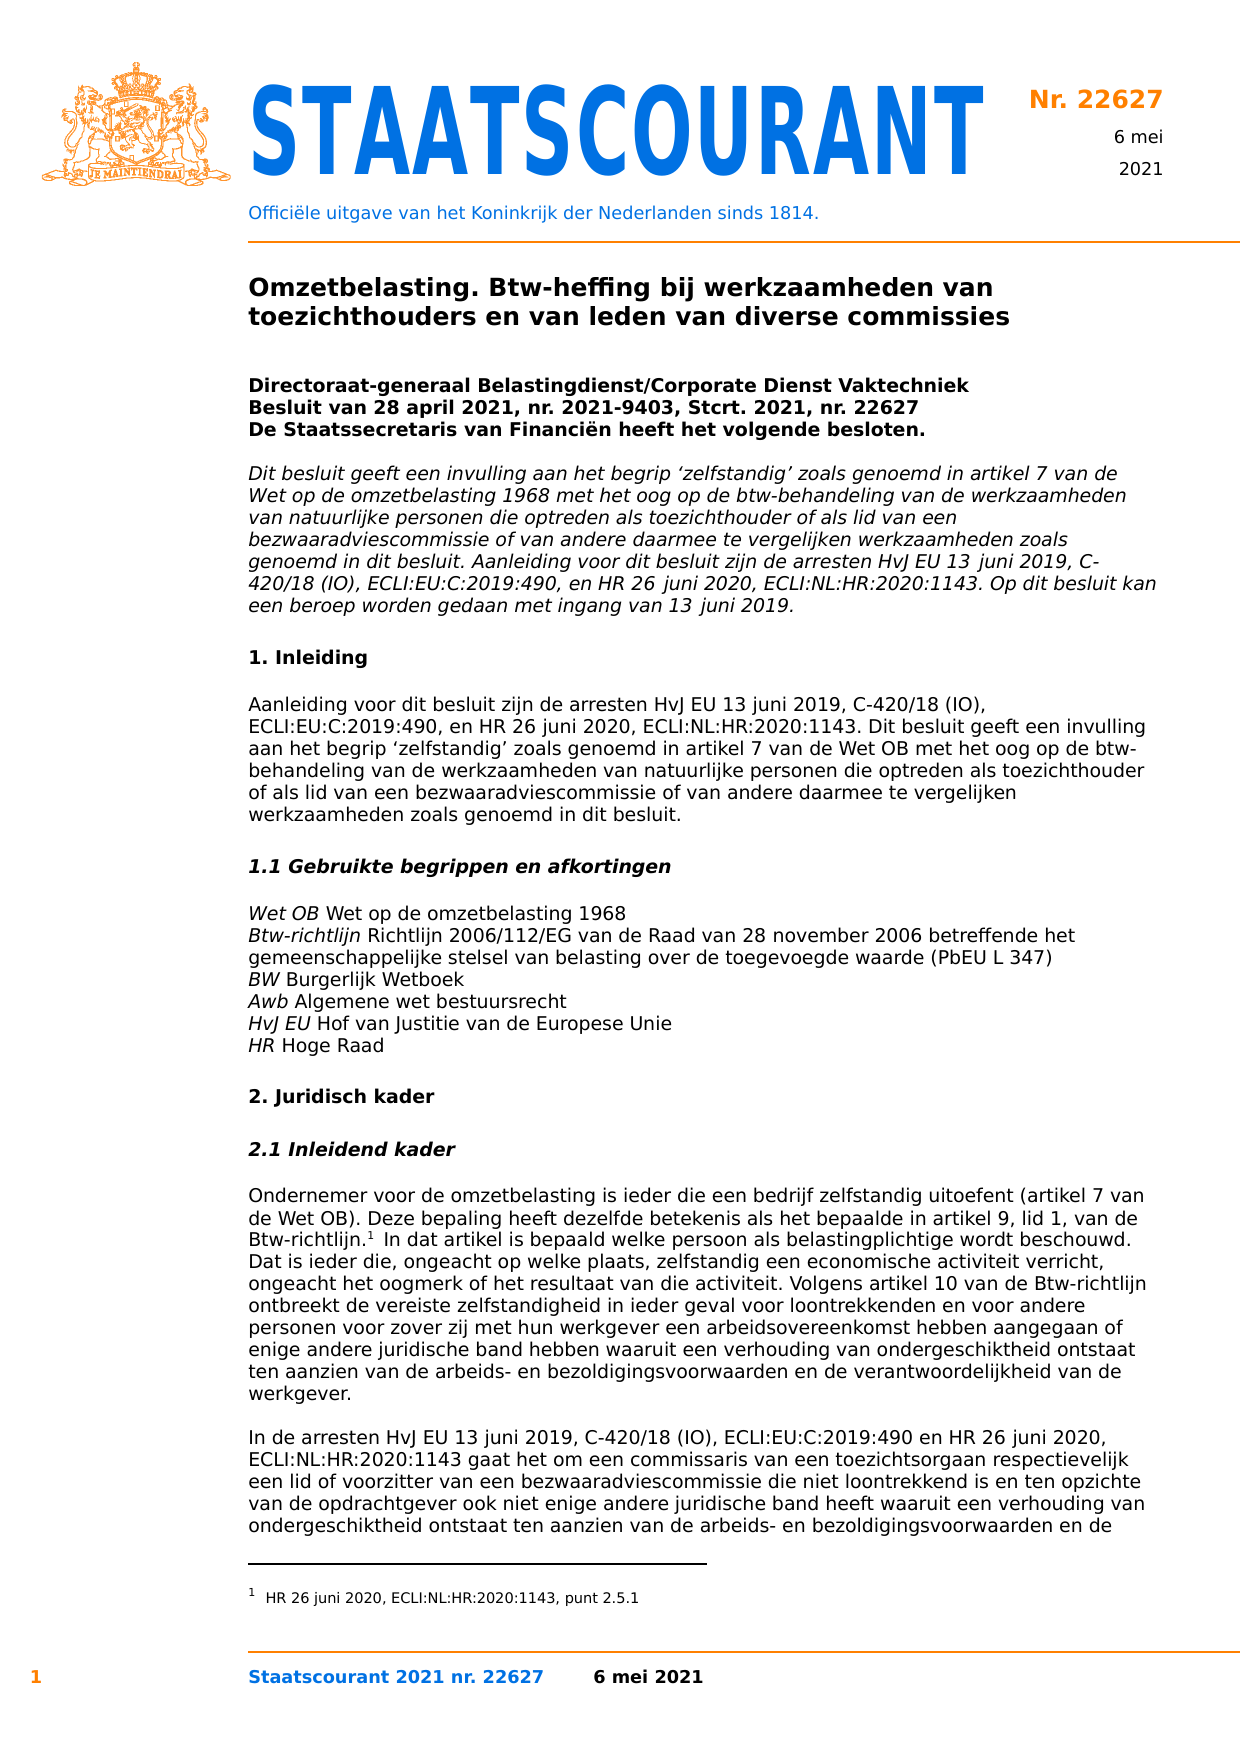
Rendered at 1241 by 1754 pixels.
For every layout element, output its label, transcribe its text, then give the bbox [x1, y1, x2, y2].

text Besluit van 28 april 2021, nr. 2021-9403, Stcrt. 2021, nr. 22627 [248, 397, 1163, 419]
table_header Nr. 22627 [998, 62, 1240, 121]
text Dit besluit geeft een invulling aan het begrip ‘zelfstandig’ zoals genoemd in artikel 7 van de Wet op de omzetbelasting 1968 met het oog op de btw-behandeling van de werkzaamheden van natuurlijke personen die optreden als toezichthouder of als lid van een bezwaaradviescommissie of van andere daarmee te vergelijken werkzaamheden zoals genoemd in dit besluit. Aanleiding voor dit besluit zijn de arresten HvJ EU 13 juni 2019, C-420/18 (IO), ECLI:EU:C:2019:490, en HR 26 juni 2020, ECLI:NL:HR:2020:1143. Op dit besluit kan een beroep worden gedaan met ingang van 13 juni 2019. [248, 463, 1163, 617]
text Directoraat-generaal Belastingdienst/Corporate Dienst Vaktechniek [248, 375, 1163, 397]
picture [41, 62, 231, 186]
text Btw-richtlijn Richtlijn 2006/112/EG van de Raad van 28 november 2006 betreffende het gemeenschappelijke stelsel van belasting over de toegevoegde waarde (PbEU L 347) [248, 924, 1163, 968]
table_cell 6 mei [998, 121, 1240, 153]
text BW Burgerlijk Wetboek [248, 968, 1163, 991]
subtitle 1.1 Gebruikte begrippen en afkortingen [248, 856, 1163, 878]
subtitle 1. Inleiding [248, 647, 1163, 669]
table_header [25, 62, 248, 241]
text Awb Algemene wet bestuursrecht [248, 991, 1163, 1012]
text Aanleiding voor dit besluit zijn de arresten HvJ EU 13 juni 2019, C-420/18 (IO), ECLI:EU:C:2019:490, en HR 26 juni 2020, ECLI:NL:HR:2020:1143. Dit besluit geeft een invulling aan het begrip ‘zelfstandig’ zoals genoemd in artikel 7 van de Wet OB met het oog op de btw-behandeling van de werkzaamheden van natuurlijke personen die optreden als toezichthouder of als lid van een bezwaaradviescommissie of van andere daarmee te vergelijken werkzaamheden zoals genoemd in dit besluit. [248, 694, 1163, 826]
text In de arresten HvJ EU 13 juni 2019, C-420/18 (IO), ECLI:EU:C:2019:490 en HR 26 juni 2020, ECLI:NL:HR:2020:1143 gaat het om een commissaris van een toezichtsorgaan respectievelijk een lid of voorzitter van een bezwaaradviescommissie die niet loontrekkend is en ten opzichte van de opdrachtgever ook niet enige andere juridische band heeft waaruit een verhouding van ondergeschiktheid ontstaat ten aanzien van de arbeids- en bezoldigingsvoorwaarden en de [248, 1427, 1163, 1537]
subtitle Omzetbelasting. Btw-heffing bij werkzaamheden van toezichthouders en van leden van diverse commissies [248, 273, 1163, 331]
table_cell 2021 [998, 153, 1240, 203]
text Wet OB Wet op de omzetbelasting 1968 [248, 903, 1163, 924]
subtitle 2.1 Inleidend kader [248, 1138, 1163, 1160]
text De Staatssecretaris van Financiën heeft het volgende besloten. [248, 419, 1163, 441]
text HvJ EU Hof van Justitie van de Europese Unie [248, 1012, 1163, 1034]
text Ondernemer voor de omzetbelasting is ieder die een bedrijf zelfstandig uitoefent (artikel 7 van de Wet OB). Deze bepaling heeft dezelfde betekenis als het bepaalde in artikel 9, lid 1, van de Btw-richtlijn. In dat artikel is bepaald welke persoon als belastingplichtige wordt beschouwd. Dat is ieder die, ongeacht op welke plaats, zelfstandig een economische activiteit verricht, ongeacht het oogmerk of het resultaat van die activiteit. Volgens artikel 10 van de Btw-richtlijn ontbreekt de vereiste zelfstandigheid in ieder geval voor loontrekkenden en voor andere personen voor zover zij met hun werkgever een arbeidsovereenkomst hebben aangegaan of enige andere juridische band hebben waaruit een verhouding van ondergeschiktheid ontstaat ten aanzien van de arbeids- en bezoldigingsvoorwaarden en de verantwoordelijkheid van de werkgever. [248, 1185, 1163, 1405]
table_cell Officiële uitgave van het Koninkrijk der Nederlanden sinds 1814. [248, 203, 1240, 241]
subtitle 2. Juridisch kader [248, 1086, 1163, 1108]
text HR 26 juni 2020, ECLI:NL:HR:2020:1143, punt 2.5.1 [248, 1586, 1163, 1608]
table_header STAATSCOURANT [248, 62, 998, 203]
text HR Hoge Raad [248, 1034, 1163, 1056]
